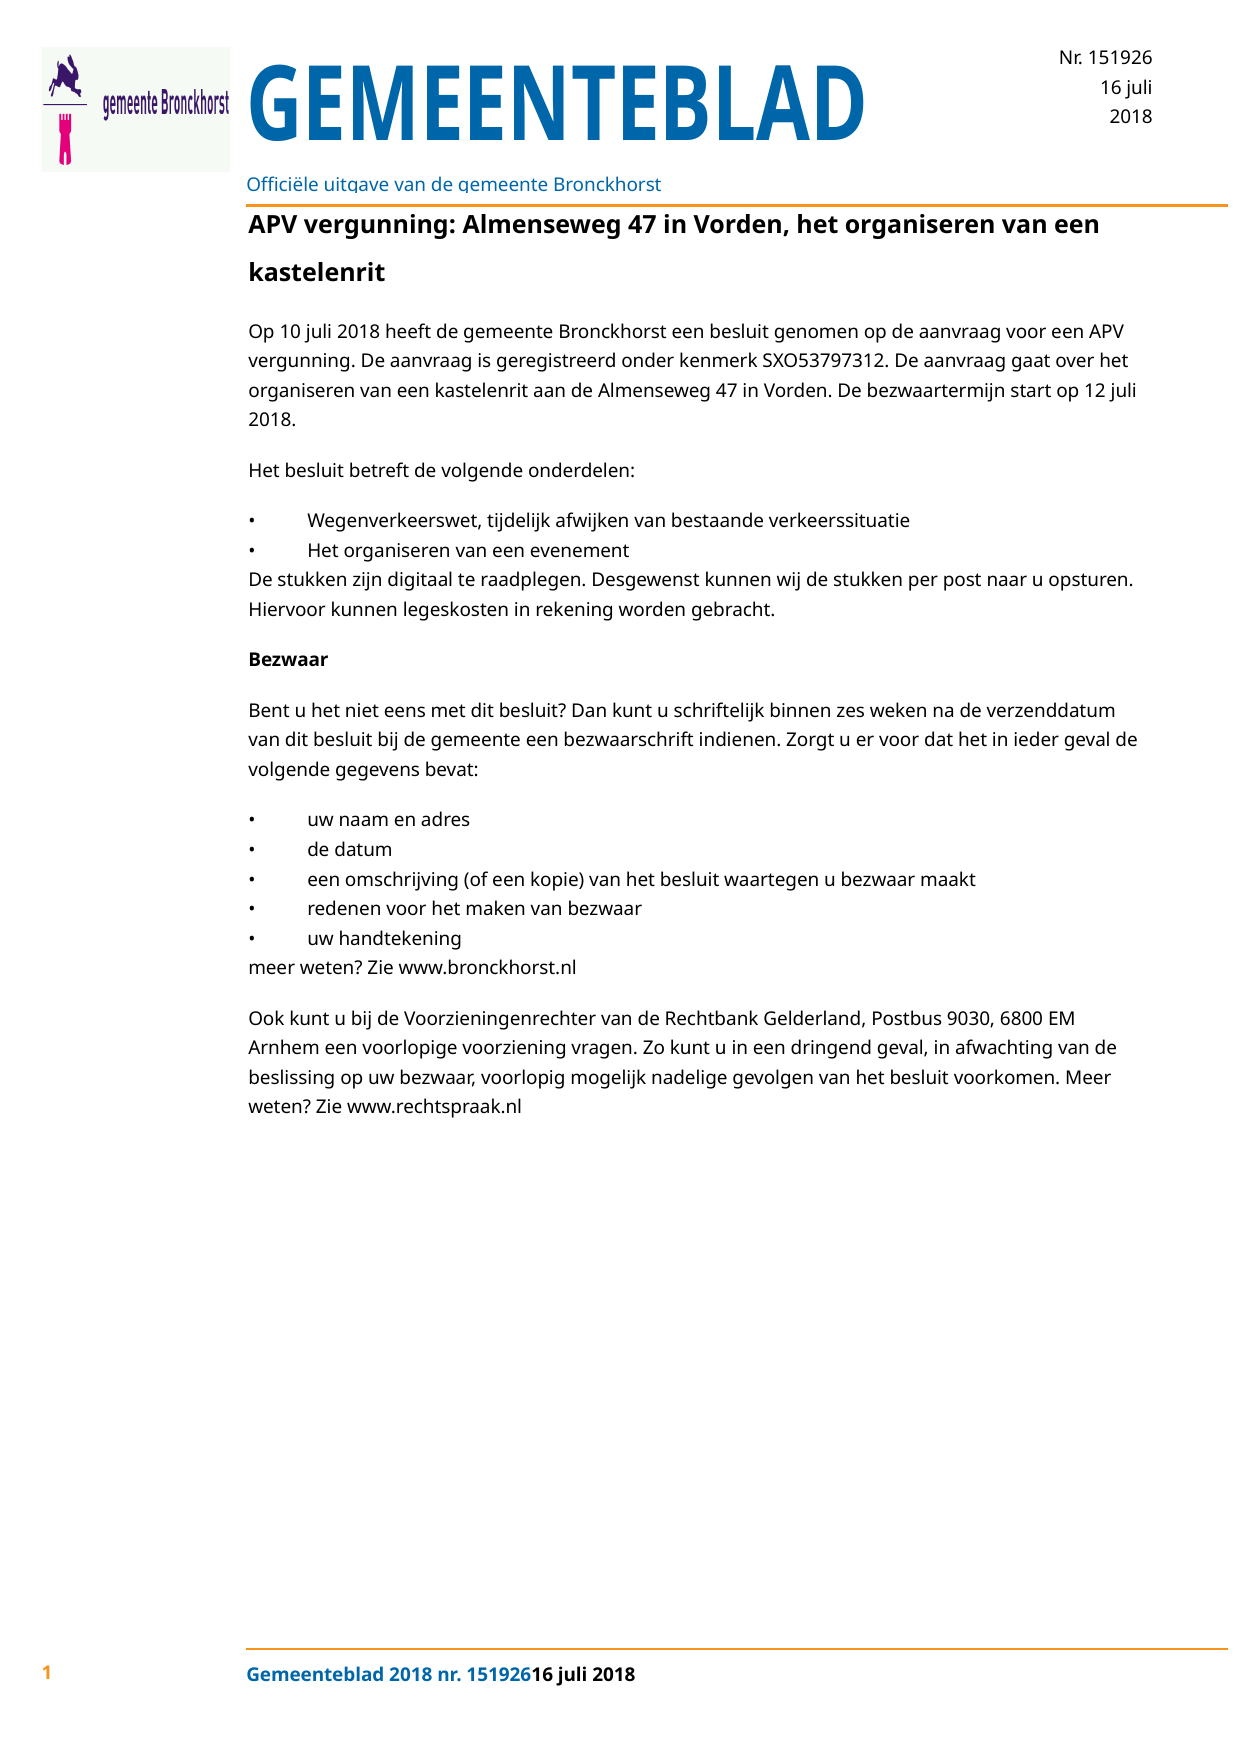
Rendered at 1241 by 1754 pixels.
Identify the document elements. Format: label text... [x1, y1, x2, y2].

list uw handtekening [248, 925, 1152, 951]
list een omschrijving (of een kopie) van het besluit waartegen u bezwaar maakt [248, 866, 1152, 892]
text Bezwaar [248, 647, 1152, 672]
text Het besluit betreft de volgende onderdelen: [248, 457, 1152, 483]
text De stukken zijn digitaal te raadplegen. Desgewenst kunnen wij de stukken per post naar u opsturen. Hiervoor kunnen legeskosten in rekening worden gebracht. [248, 567, 1152, 622]
list Het organiseren van een evenement [248, 537, 1152, 563]
picture [41, 47, 231, 172]
list de datum [248, 836, 1152, 862]
text meer weten? Zie www.bronckhorst.nl [248, 954, 1152, 980]
text Bent u het niet eens met dit besluit? Dan kunt u schriftelijk binnen zes weken na de verzenddatum van dit besluit bij de gemeente een bezwaarschrift indienen. Zorgt u er voor dat het in ieder geval de volgende gegevens bevat: [248, 697, 1152, 782]
text APV vergunning: Almenseweg 47 in Vorden, het organiseren van een kastelenrit [248, 207, 1152, 288]
text Op 10 juli 2018 heeft de gemeente Bronckhorst een besluit genomen op de aanvraag voor een APV vergunning. De aanvraag is geregistreerd onder kenmerk SXO53797312. De aanvraag gaat over het organiseren van een kastelenrit aan de Almenseweg 47 in Vorden. De bezwaartermijn start op 12 juli 2018. [248, 318, 1152, 432]
text Ook kunt u bij de Voorzieningenrechter van de Rechtbank Gelderland, Postbus 9030, 6800 EM Arnhem een voorlopige voorziening vragen. Zo kunt u in een dringend geval, in afwachting van de beslissing op uw bezwaar, voorlopig mogelijk nadelige gevolgen van het besluit voorkomen. Meer weten? Zie www.rechtspraak.nl [248, 1005, 1152, 1119]
list redenen voor het maken van bezwaar [248, 895, 1152, 921]
list uw naam en adres [248, 807, 1152, 832]
list Wegenverkeerswet, tijdelijk afwijken van bestaande verkeerssituatie [248, 507, 1152, 533]
